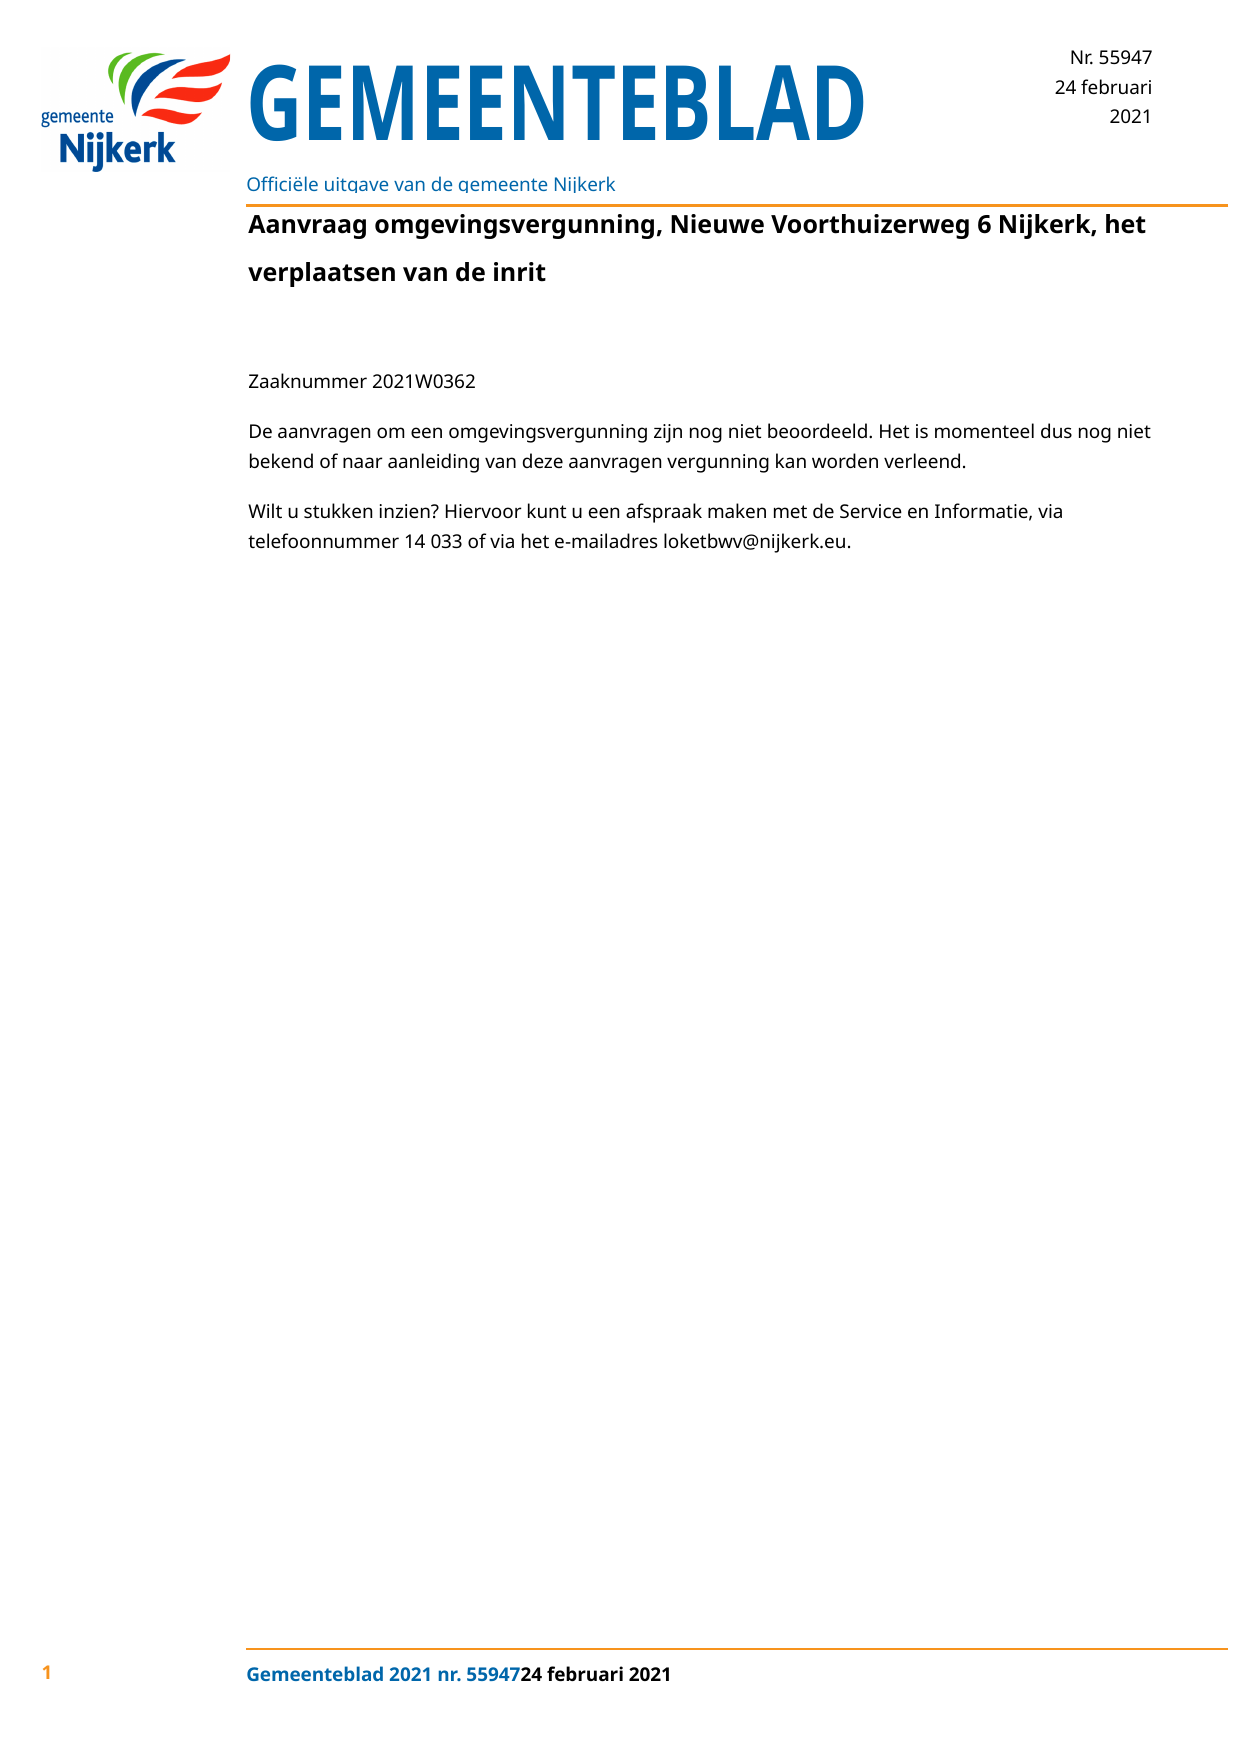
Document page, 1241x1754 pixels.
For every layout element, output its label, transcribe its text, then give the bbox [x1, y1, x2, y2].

text De aanvragen om een omgevingsvergunning zijn nog niet beoordeeld. Het is momenteel dus nog niet bekend of naar aanleiding van deze aanvragen vergunning kan worden verleend. [248, 419, 1152, 474]
text Aanvraag omgevingsvergunning, Nieuwe Voorthuizerweg 6 Nijkerk, het verplaatsen van de inrit [248, 207, 1152, 288]
picture [41, 47, 231, 172]
text Wilt u stukken inzien? Hiervoor kunt u een afspraak maken met de Service en Informatie, via telefoonnummer 14 033 of via het e-mailadres loketbwv@nijkerk.eu. [248, 499, 1152, 554]
text Zaaknummer 2021W0362 [248, 368, 1152, 394]
